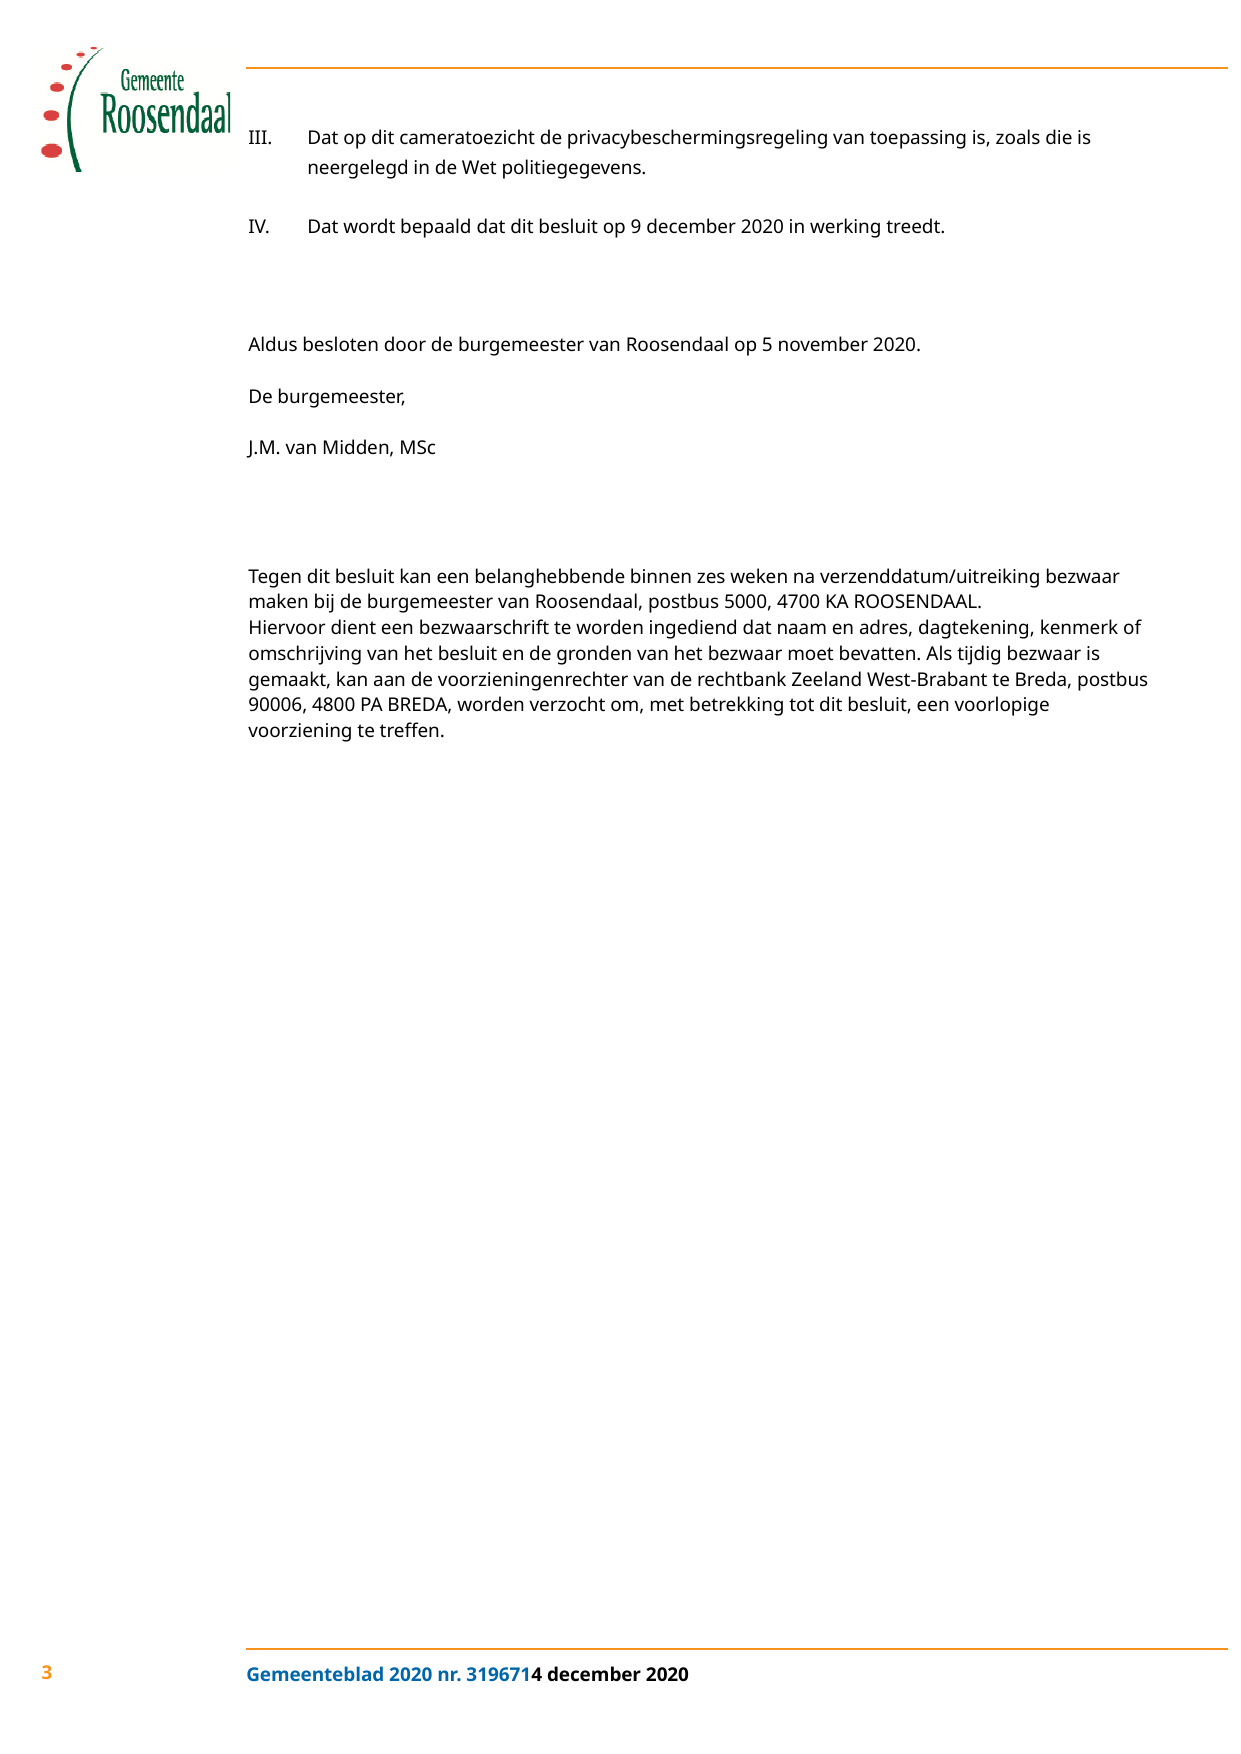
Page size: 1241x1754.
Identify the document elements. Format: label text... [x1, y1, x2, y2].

text Tegen dit besluit kan een belanghebbende binnen zes weken na verzenddatum/uitreiking bezwaar maken bij de burgemeester van Roosendaal, postbus 5000, 4700 KA ROOSENDAAL. [248, 563, 1152, 614]
text De burgemeester, [248, 383, 1152, 409]
text Hiervoor dient een bezwaarschrift te worden ingediend dat naam en adres, dagtekening, kenmerk of omschrijving van het besluit en de gronden van het bezwaar moet bevatten. Als tijdig bezwaar is gemaakt, kan aan de voorzieningenrechter van de rechtbank Zeeland West-Brabant te Breda, postbus 90006, 4800 PA BREDA, worden verzocht om, met betrekking tot dit besluit, een voorlopige voorziening te treffen. [248, 614, 1152, 743]
picture [41, 47, 231, 172]
list Dat op dit cameratoezicht de privacybeschermingsregeling van toepassing is, zoals die is neergelegd in de Wet politiegegevens. [248, 124, 1152, 180]
text J.M. van Midden, MSc [248, 434, 1152, 460]
text Aldus besloten door de burgemeester van Roosendaal op 5 november 2020. [248, 331, 1152, 357]
list Dat wordt bepaald dat dit besluit op 9 december 2020 in werking treedt. [248, 213, 1152, 239]
